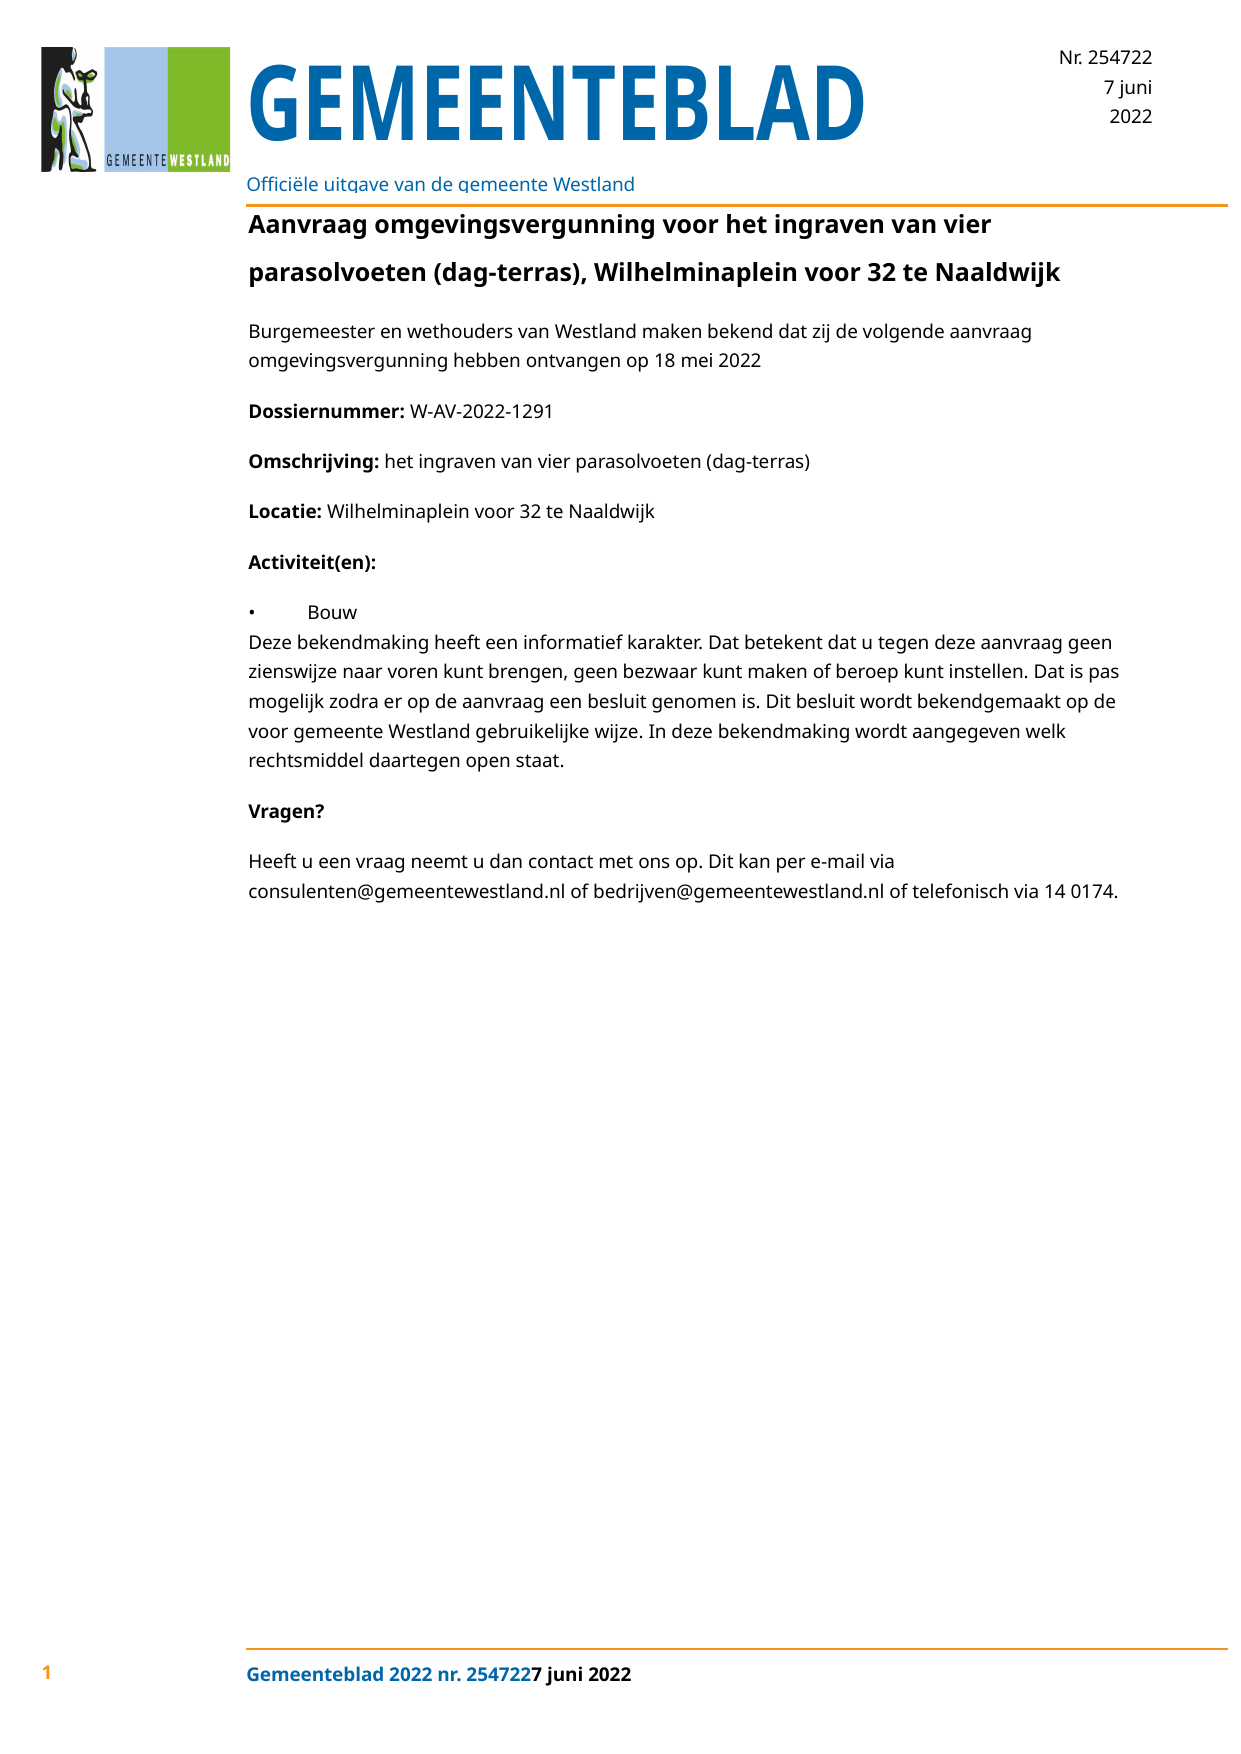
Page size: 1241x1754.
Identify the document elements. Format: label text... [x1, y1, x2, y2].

text Omschrijving: het ingraven van vier parasolvoeten (dag-terras) [248, 448, 1152, 474]
text Burgemeester en wethouders van Westland maken bekend dat zij de volgende aanvraag omgevingsvergunning hebben ontvangen op 18 mei 2022 [248, 318, 1152, 373]
text Heeft u een vraag neemt u dan contact met ons op. Dit kan per e-mail via consulenten@gemeentewestland.nl of bedrijven@gemeentewestland.nl of telefonisch via 14 0174. [248, 848, 1152, 904]
text Dossiernummer: W-AV-2022-1291 [248, 398, 1152, 424]
list Bouw [248, 599, 1152, 625]
picture [41, 47, 231, 172]
text Vragen? [248, 798, 1152, 824]
text Deze bekendmaking heeft een informatief karakter. Dat betekent dat u tegen deze aanvraag geen zienswijze naar voren kunt brengen, geen bezwaar kunt maken of beroep kunt instellen. Dat is pas mogelijk zodra er op de aanvraag een besluit genomen is. Dit besluit wordt bekendgemaakt op de voor gemeente Westland gebruikelijke wijze. In deze bekendmaking wordt aangegeven welk rechtsmiddel daartegen open staat. [248, 629, 1152, 773]
text Activiteit(en): [248, 549, 1152, 575]
text Aanvraag omgevingsvergunning voor het ingraven van vier parasolvoeten (dag-terras), Wilhelminaplein voor 32 te Naaldwijk [248, 207, 1152, 288]
text Locatie: Wilhelminaplein voor 32 te Naaldwijk [248, 499, 1152, 524]
